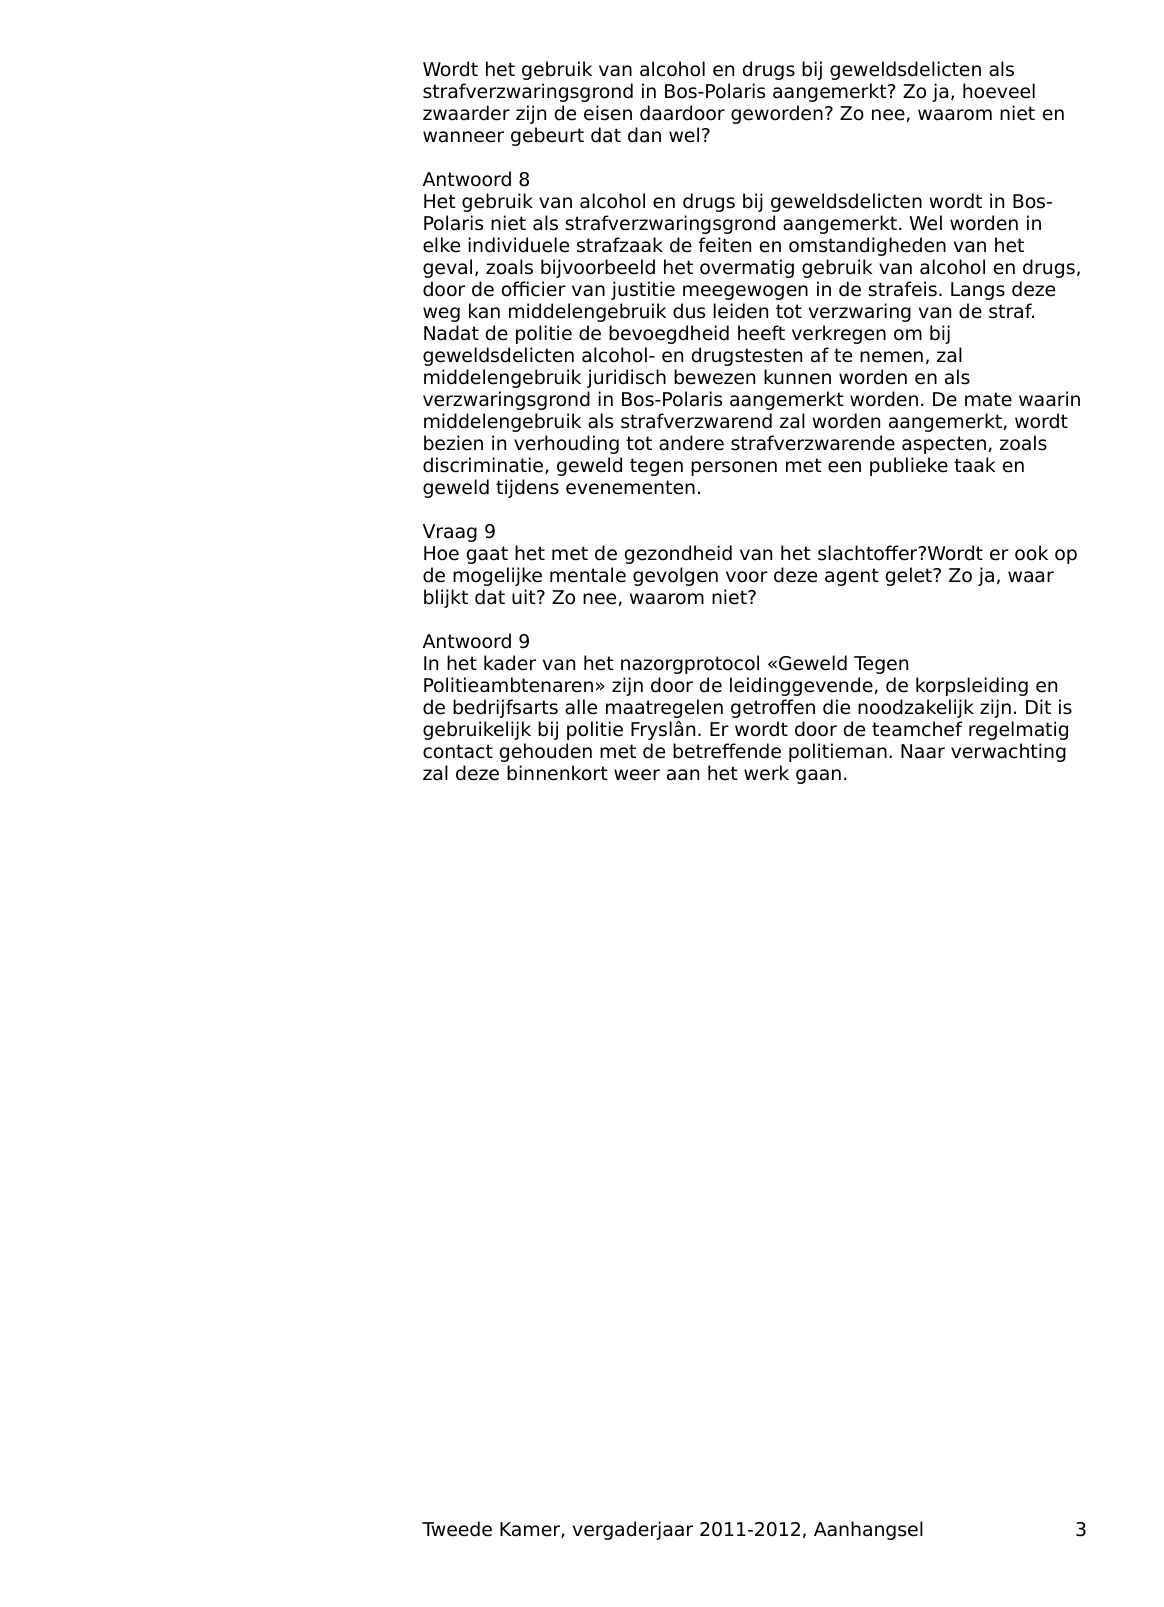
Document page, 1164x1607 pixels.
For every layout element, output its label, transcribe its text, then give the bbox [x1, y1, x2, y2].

text Nadat de politie de bevoegdheid heeft verkregen om bij geweldsdelicten alcohol- en drugstesten af te nemen, zal middelengebruik juridisch bewezen kunnen worden en als verzwaringsgrond in Bos-Polaris aangemerkt worden. De mate waarin middelengebruik als strafverzwarend zal worden aangemerkt, wordt bezien in verhouding tot andere strafverzwarende aspecten, zoals discriminatie, geweld tegen personen met een publieke taak en geweld tijdens evenementen. [422, 323, 1087, 499]
text Antwoord 9 [422, 631, 1087, 653]
text Vraag 9 [422, 521, 1087, 543]
text In het kader van het nazorgprotocol «Geweld Tegen Politieambtenaren» zijn door de leidinggevende, de korpsleiding en de bedrijfsarts alle maatregelen getroffen die noodzakelijk zijn. Dit is gebruikelijk bij politie Fryslân. Er wordt door de teamchef regelmatig contact gehouden met de betreffende politieman. Naar verwachting zal deze binnenkort weer aan het werk gaan. [422, 653, 1087, 785]
text Antwoord 8 [422, 169, 1087, 191]
text Hoe gaat het met de gezondheid van het slachtoffer?Wordt er ook op de mogelijke mentale gevolgen voor deze agent gelet? Zo ja, waar blijkt dat uit? Zo nee, waarom niet? [422, 543, 1087, 609]
text Het gebruik van alcohol en drugs bij geweldsdelicten wordt in Bos-Polaris niet als strafverzwaringsgrond aangemerkt. Wel worden in elke individuele strafzaak de feiten en omstandigheden van het geval, zoals bijvoorbeeld het overmatig gebruik van alcohol en drugs, door de officier van justitie meegewogen in de strafeis. Langs deze weg kan middelengebruik dus leiden tot verzwaring van de straf. [422, 191, 1087, 323]
text Wordt het gebruik van alcohol en drugs bij geweldsdelicten als strafverzwaringsgrond in Bos-Polaris aangemerkt? Zo ja, hoeveel zwaarder zijn de eisen daardoor geworden? Zo nee, waarom niet en wanneer gebeurt dat dan wel? [422, 59, 1087, 147]
